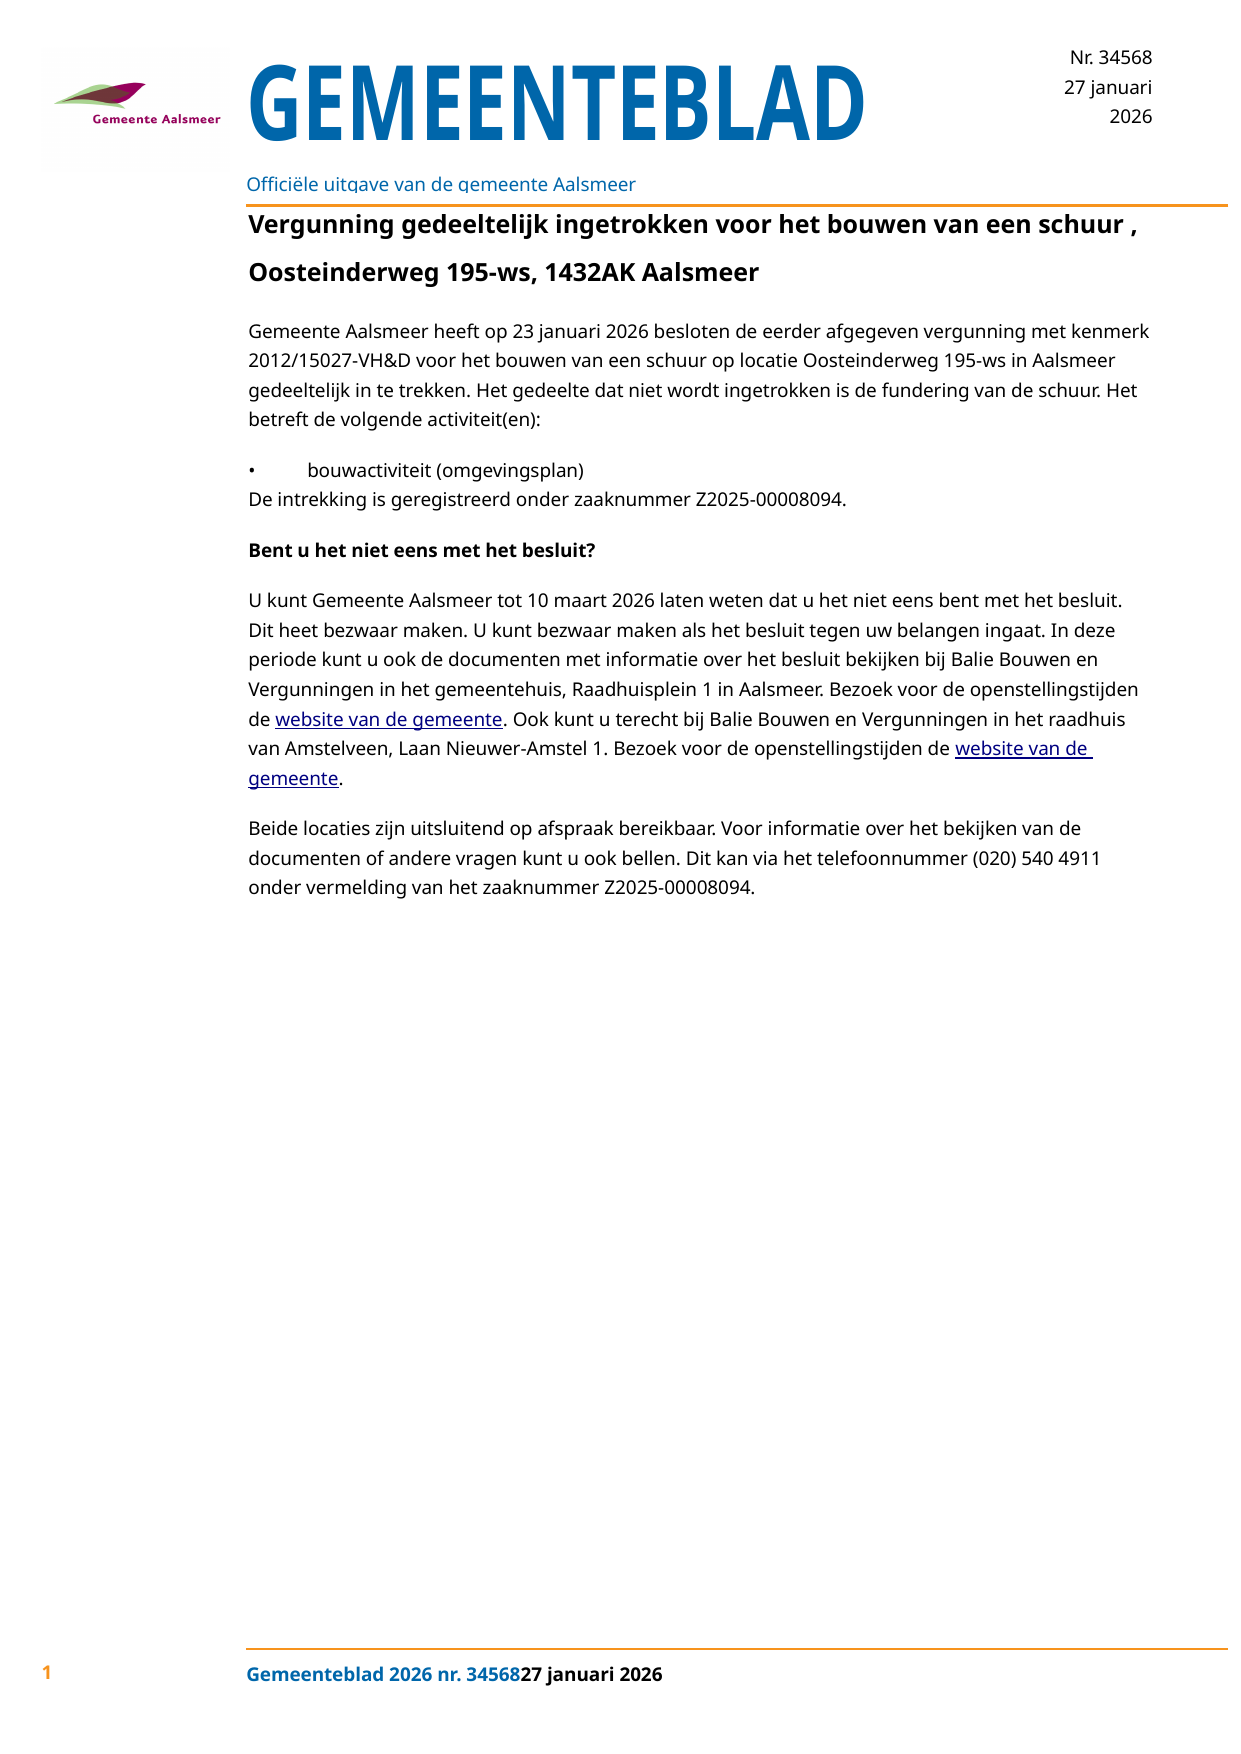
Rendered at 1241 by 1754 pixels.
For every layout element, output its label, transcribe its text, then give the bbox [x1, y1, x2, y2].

text Beide locaties zijn uitsluitend op afspraak bereikbaar. Voor informatie over het bekijken van de documenten of andere vragen kunt u ook bellen. Dit kan via het telefoonnummer (020) 540 4911 onder vermelding van het zaaknummer Z2025-00008094. [248, 815, 1152, 900]
text Bent u het niet eens met het besluit? [248, 537, 1152, 563]
text Gemeente Aalsmeer heeft op 23 januari 2026 besloten de eerder afgegeven vergunning met kenmerk 2012/15027-VH&D voor het bouwen van een schuur op locatie Oosteinderweg 195-ws in Aalsmeer gedeeltelijk in te trekken. Het gedeelte dat niet wordt ingetrokken is de fundering van de schuur. Het betreft de volgende activiteit(en): [248, 318, 1152, 432]
text Vergunning gedeeltelijk ingetrokken voor het bouwen van een schuur , Oosteinderweg 195-ws, 1432AK Aalsmeer [248, 207, 1152, 288]
list bouwactiviteit (omgevingsplan) [248, 457, 1152, 483]
picture [41, 47, 231, 172]
text U kunt Gemeente Aalsmeer tot 10 maart 2026 laten weten dat u het niet eens bent met het besluit. Dit heet bezwaar maken. U kunt bezwaar maken als het besluit tegen uw belangen ingaat. In deze periode kunt u ook de documenten met informatie over het besluit bekijken bij Balie Bouwen en Vergunningen in het gemeentehuis, Raadhuisplein 1 in Aalsmeer. Bezoek voor de openstellingstijden de website van de gemeente. Ook kunt u terecht bij Balie Bouwen en Vergunningen in het raadhuis van Amstelveen, Laan Nieuwer-Amstel 1. Bezoek voor de openstellingstijden de website van de gemeente. [248, 587, 1152, 791]
text De intrekking is geregistreerd onder zaaknummer Z2025-00008094. [248, 487, 1152, 512]
